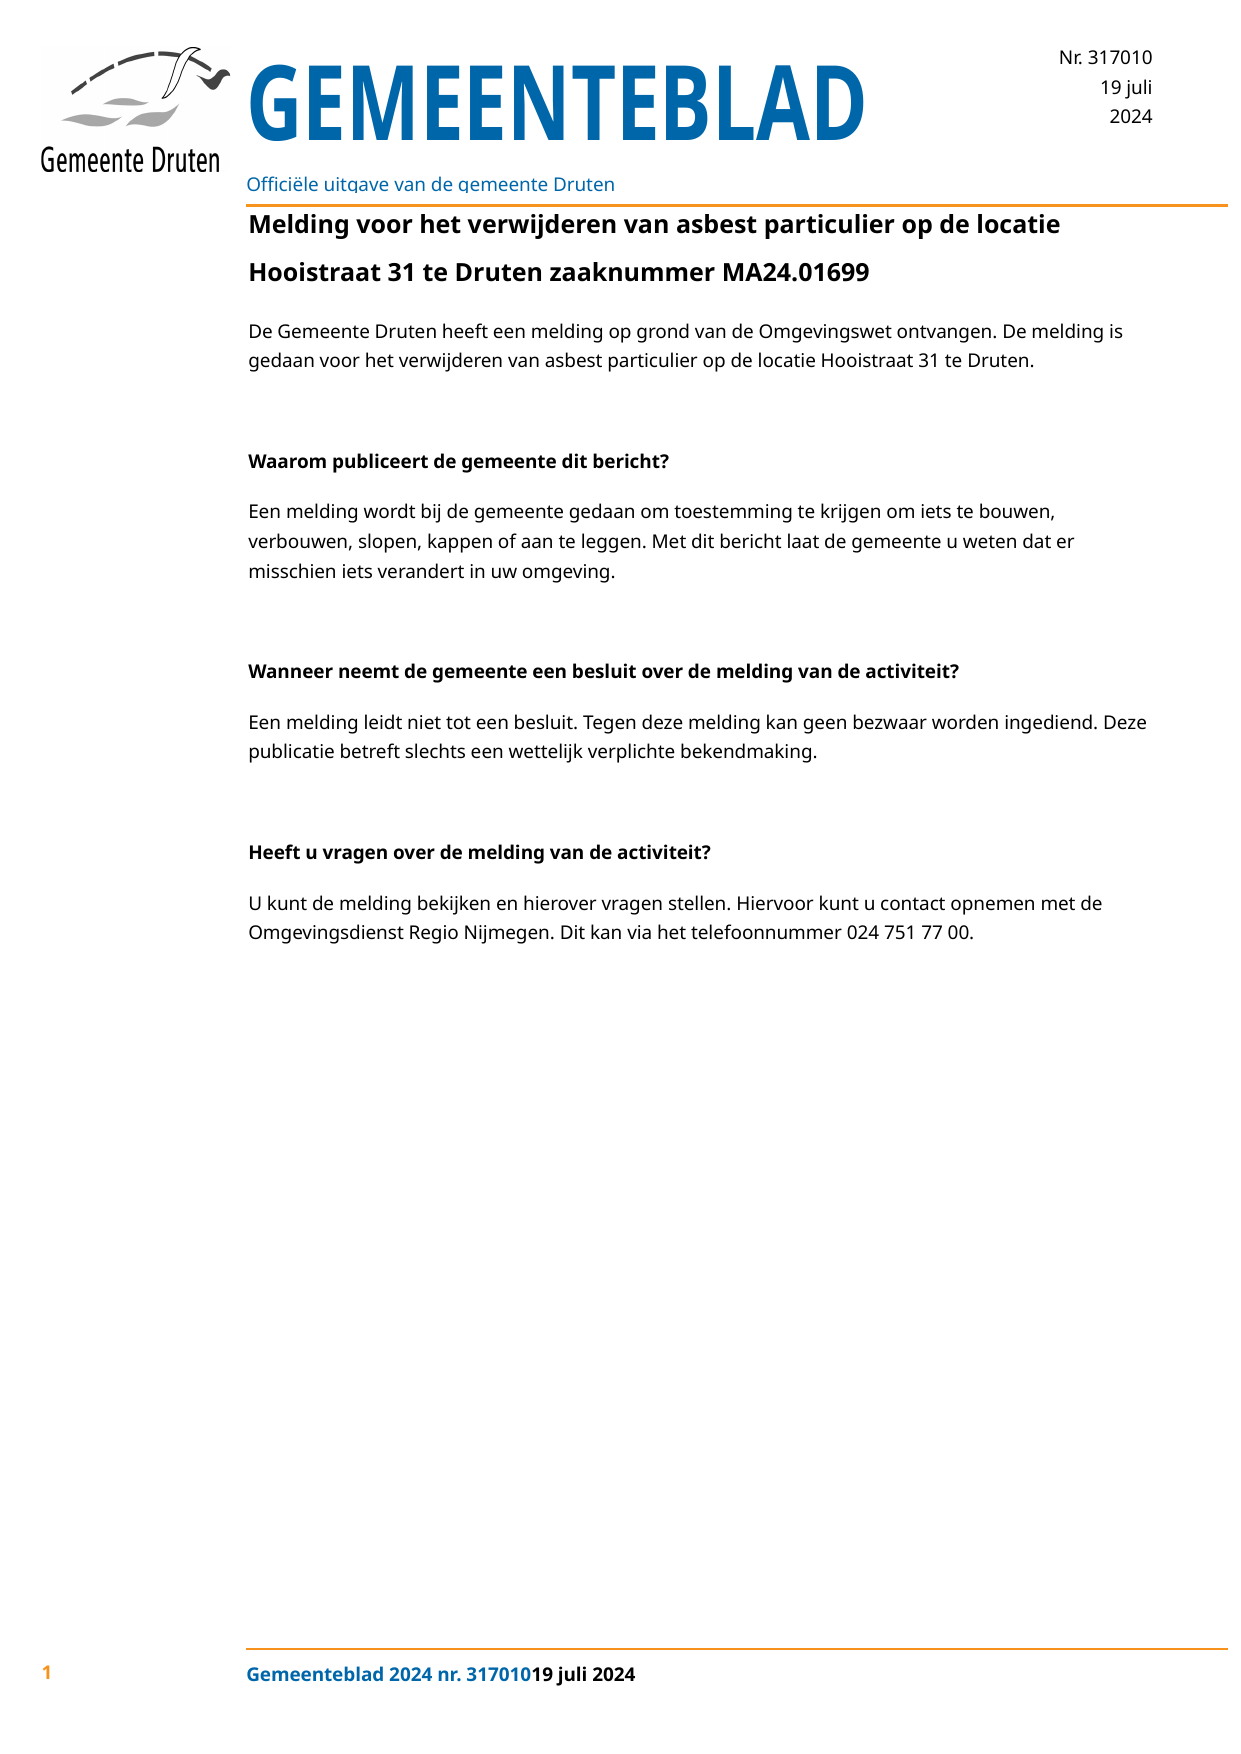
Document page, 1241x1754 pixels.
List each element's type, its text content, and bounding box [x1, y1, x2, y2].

text Een melding leidt niet tot een besluit. Tegen deze melding kan geen bezwaar worden ingediend. Deze publicatie betreft slechts een wettelijk verplichte bekendmaking. [248, 709, 1152, 764]
text De Gemeente Druten heeft een melding op grond van de Omgevingswet ontvangen. De melding is gedaan voor het verwijderen van asbest particulier op de locatie Hooistraat 31 te Druten. [248, 318, 1152, 373]
text Wanneer neemt de gemeente een besluit over de melding van de activiteit? [248, 659, 1152, 684]
picture [41, 47, 231, 172]
text U kunt de melding bekijken en hierover vragen stellen. Hiervoor kunt u contact opnemen met de Omgevingsdienst Regio Nijmegen. Dit kan via het telefoonnummer 024 751 77 00. [248, 890, 1152, 945]
text Een melding wordt bij de gemeente gedaan om toestemming te krijgen om iets te bouwen, verbouwen, slopen, kappen of aan te leggen. Met dit bericht laat de gemeente u weten dat er misschien iets verandert in uw omgeving. [248, 499, 1152, 584]
text Waarom publiceert de gemeente dit bericht? [248, 448, 1152, 474]
text Melding voor het verwijderen van asbest particulier op de locatie Hooistraat 31 te Druten zaaknummer MA24.01699 [248, 207, 1152, 288]
text Heeft u vragen over de melding van de activiteit? [248, 839, 1152, 865]
